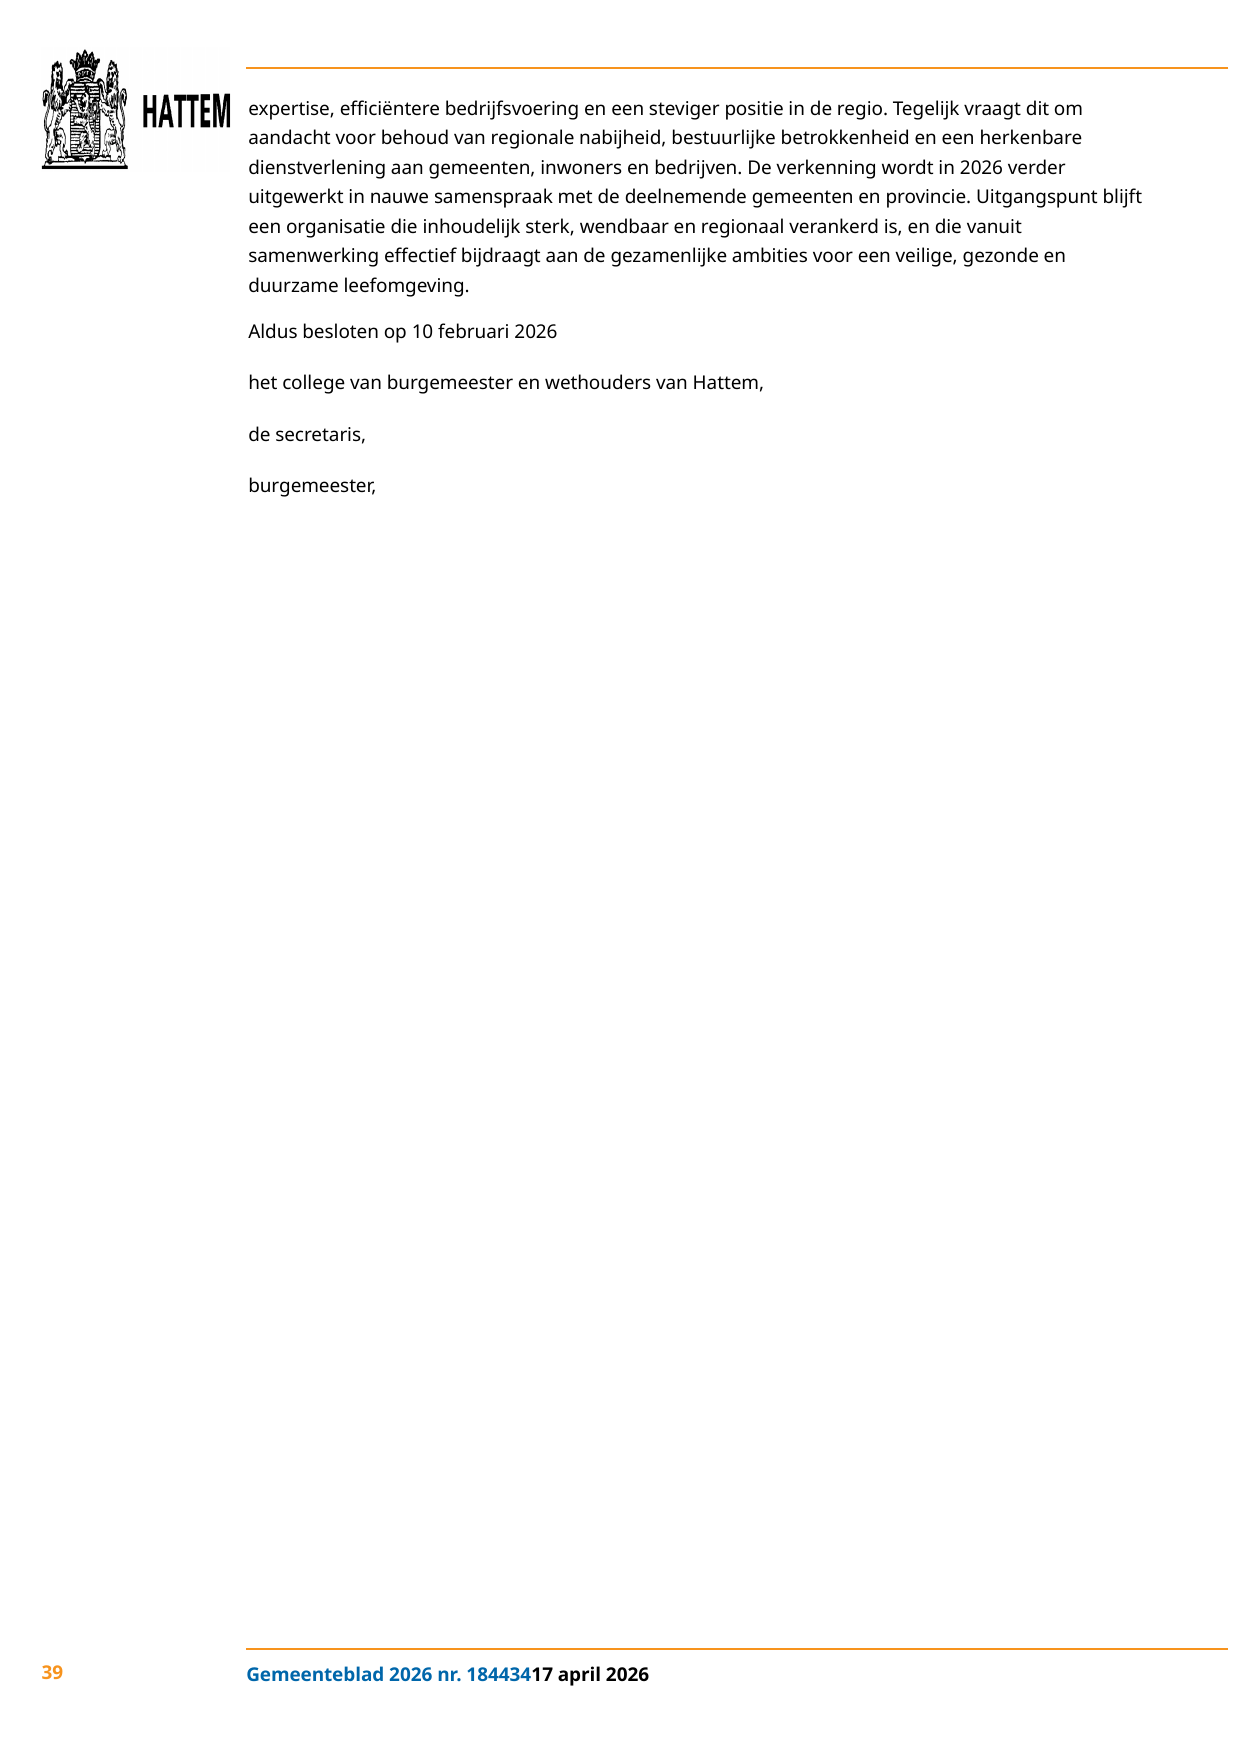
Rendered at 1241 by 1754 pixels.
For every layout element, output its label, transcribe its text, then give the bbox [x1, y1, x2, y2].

text burgemeester, [248, 472, 1152, 498]
text de secretaris, [248, 421, 1152, 447]
text expertise, efficiëntere bedrijfsvoering en een steviger positie in de regio. Tegelijk vraagt dit om aandacht voor behoud van regionale nabijheid, bestuurlijke betrokkenheid en een herkenbare dienstverlening aan gemeenten, inwoners en bedrijven. De verkenning wordt in 2026 verder uitgewerkt in nauwe samenspraak met de deelnemende gemeenten en provincie. Uitgangspunt blijft een organisatie die inhoudelijk sterk, wendbaar en regionaal verankerd is, en die vanuit samenwerking effectief bijdraagt aan de gezamenlijke ambities voor een veilige, gezonde en duurzame leefomgeving. [248, 95, 1152, 298]
text het college van burgemeester en wethouders van Hattem, [248, 369, 1152, 395]
picture [41, 47, 231, 172]
text Aldus besloten op 10 februari 2026 [248, 318, 1152, 344]
